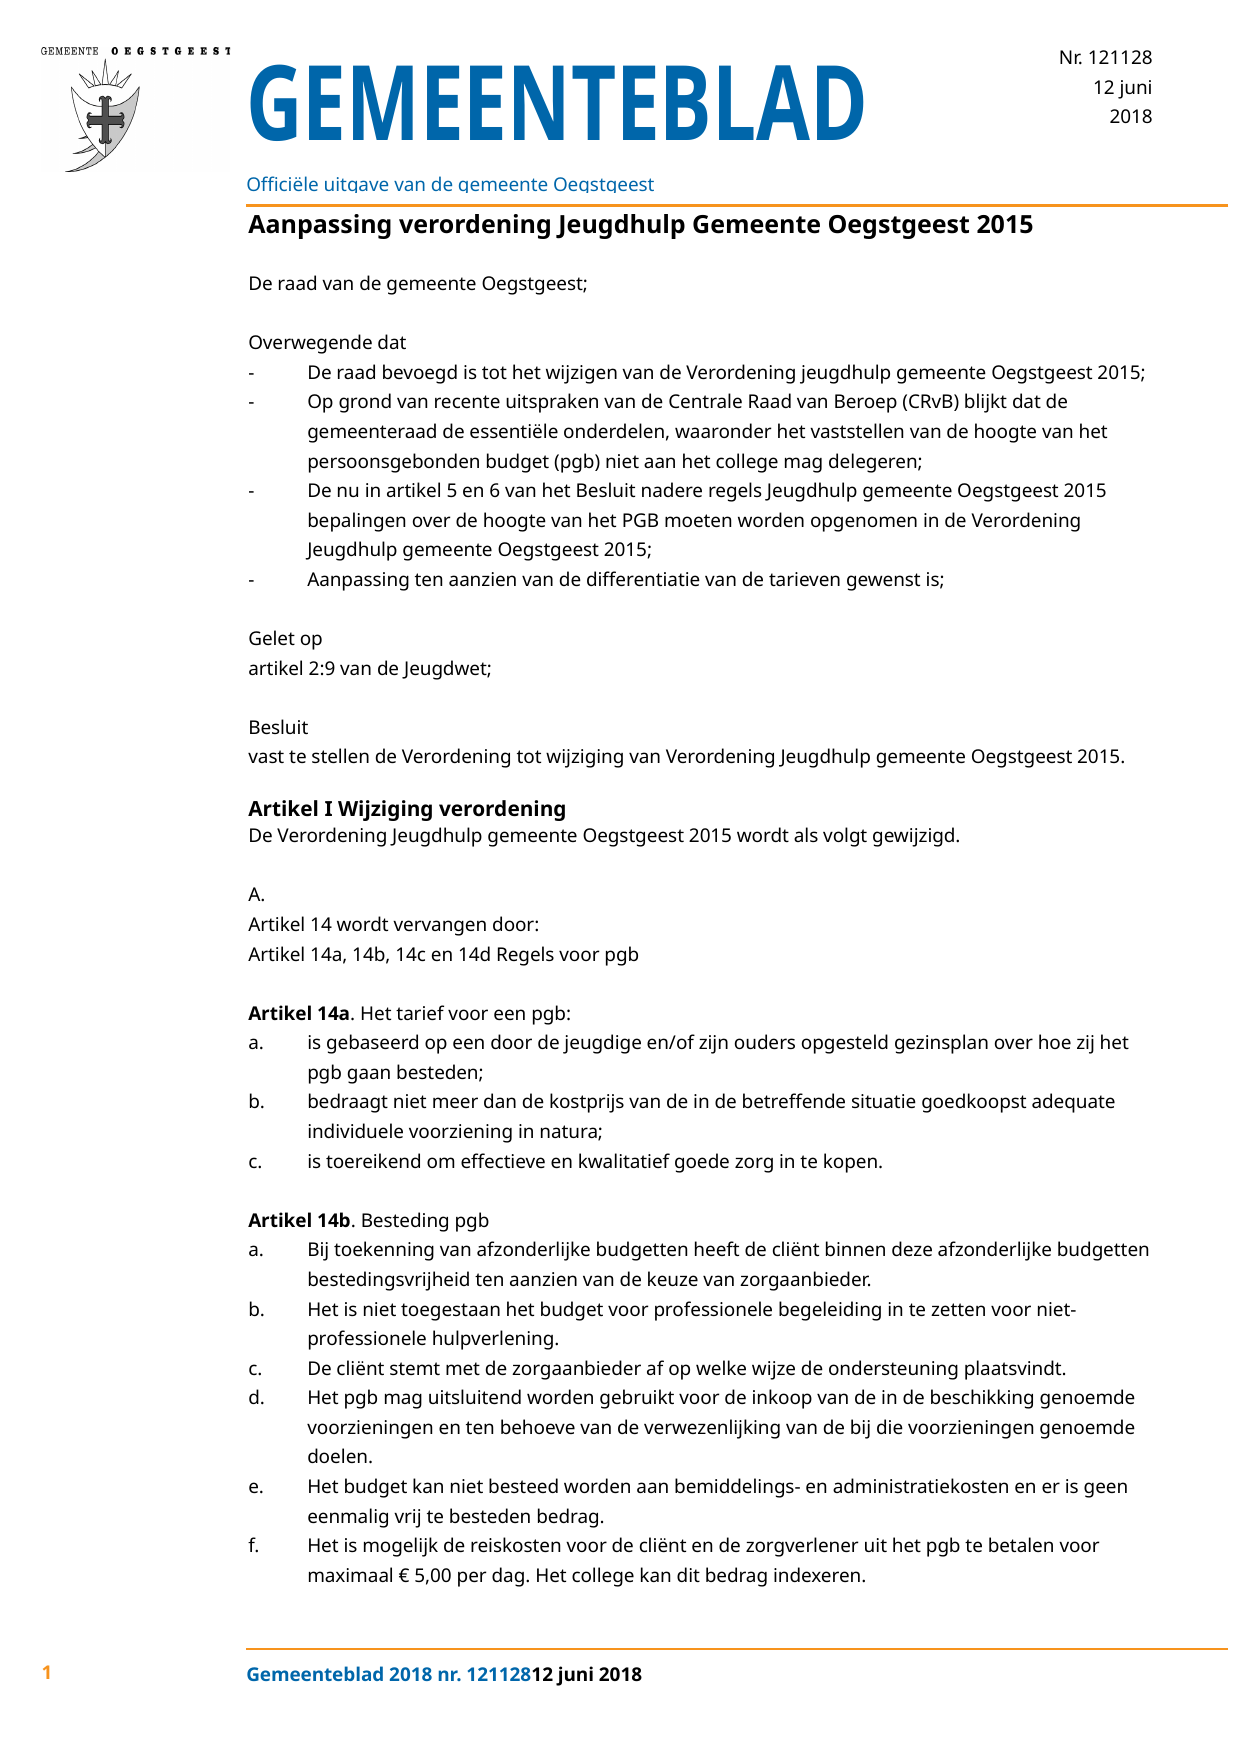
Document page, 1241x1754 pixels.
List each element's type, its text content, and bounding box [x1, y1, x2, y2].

list Bij toekenning van afzonderlijke budgetten heeft de cliënt binnen deze afzonderlijke budgetten bestedingsvrijheid ten aanzien van de keuze van zorgaanbieder. [248, 1237, 1152, 1292]
list is gebaseerd op een door de jeugdige en/of zijn ouders opgesteld gezinsplan over hoe zij het pgb gaan besteden; [248, 1029, 1152, 1085]
list Het is mogelijk de reiskosten voor de cliënt en de zorgverlener uit het pgb te betalen voor maximaal € 5,00 per dag. Het college kan dit bedrag indexeren. [248, 1532, 1152, 1588]
list De nu in artikel 5 en 6 van het Besluit nadere regels Jeugdhulp gemeente Oegstgeest 2015 bepalingen over de hoogte van het PGB moeten worden opgenomen in de Verordening Jeugdhulp gemeente Oegstgeest 2015; [248, 477, 1152, 562]
list De raad bevoegd is tot het wijzigen van de Verordening jeugdhulp gemeente Oegstgeest 2015; [248, 359, 1152, 385]
text Artikel 14a. Het tarief voor een pgb: [248, 1000, 1152, 1026]
text Aanpassing verordening Jeugdhulp Gemeente Oegstgeest 2015 [248, 207, 1152, 241]
list bedraagt niet meer dan de kostprijs van de in de betreffende situatie goedkoopst adequate individuele voorziening in natura; [248, 1089, 1152, 1144]
text A. [248, 882, 1152, 907]
text Artikel I Wijziging verordening [248, 794, 1152, 822]
text Overwegende dat [248, 329, 1152, 355]
text Besluit [248, 714, 1152, 740]
text De Verordening Jeugdhulp gemeente Oegstgeest 2015 wordt als volgt gewijzigd. [248, 822, 1152, 848]
text artikel 2:9 van de Jeugdwet; [248, 655, 1152, 681]
list Het budget kan niet besteed worden aan bemiddelings- en administratiekosten en er is geen eenmalig vrij te besteden bedrag. [248, 1473, 1152, 1529]
list Op grond van recente uitspraken van de Centrale Raad van Beroep (CRvB) blijkt dat de gemeenteraad de essentiële onderdelen, waaronder het vaststellen van de hoogte van het persoonsgebonden budget (pgb) niet aan het college mag delegeren; [248, 389, 1152, 473]
picture [41, 47, 231, 172]
list Het is niet toegestaan het budget voor professionele begeleiding in te zetten voor niet-professionele hulpverlening. [248, 1296, 1152, 1351]
list De cliënt stemt met de zorgaanbieder af op welke wijze de ondersteuning plaatsvindt. [248, 1355, 1152, 1381]
list Aanpassing ten aanzien van de differentiatie van de tarieven gewenst is; [248, 566, 1152, 592]
list is toereikend om effectieve en kwalitatief goede zorg in te kopen. [248, 1148, 1152, 1174]
text vast te stellen de Verordening tot wijziging van Verordening Jeugdhulp gemeente Oegstgeest 2015. [248, 744, 1152, 769]
list Het pgb mag uitsluitend worden gebruikt voor de inkoop van de in de beschikking genoemde voorzieningen en ten behoeve van de verwezenlijking van de bij die voorzieningen genoemde doelen. [248, 1384, 1152, 1469]
text Artikel 14 wordt vervangen door: [248, 911, 1152, 937]
text De raad van de gemeente Oegstgeest; [248, 270, 1152, 296]
text Artikel 14a, 14b, 14c en 14d Regels voor pgb [248, 941, 1152, 967]
text Gelet op [248, 625, 1152, 651]
text Artikel 14b. Besteding pgb [248, 1207, 1152, 1233]
